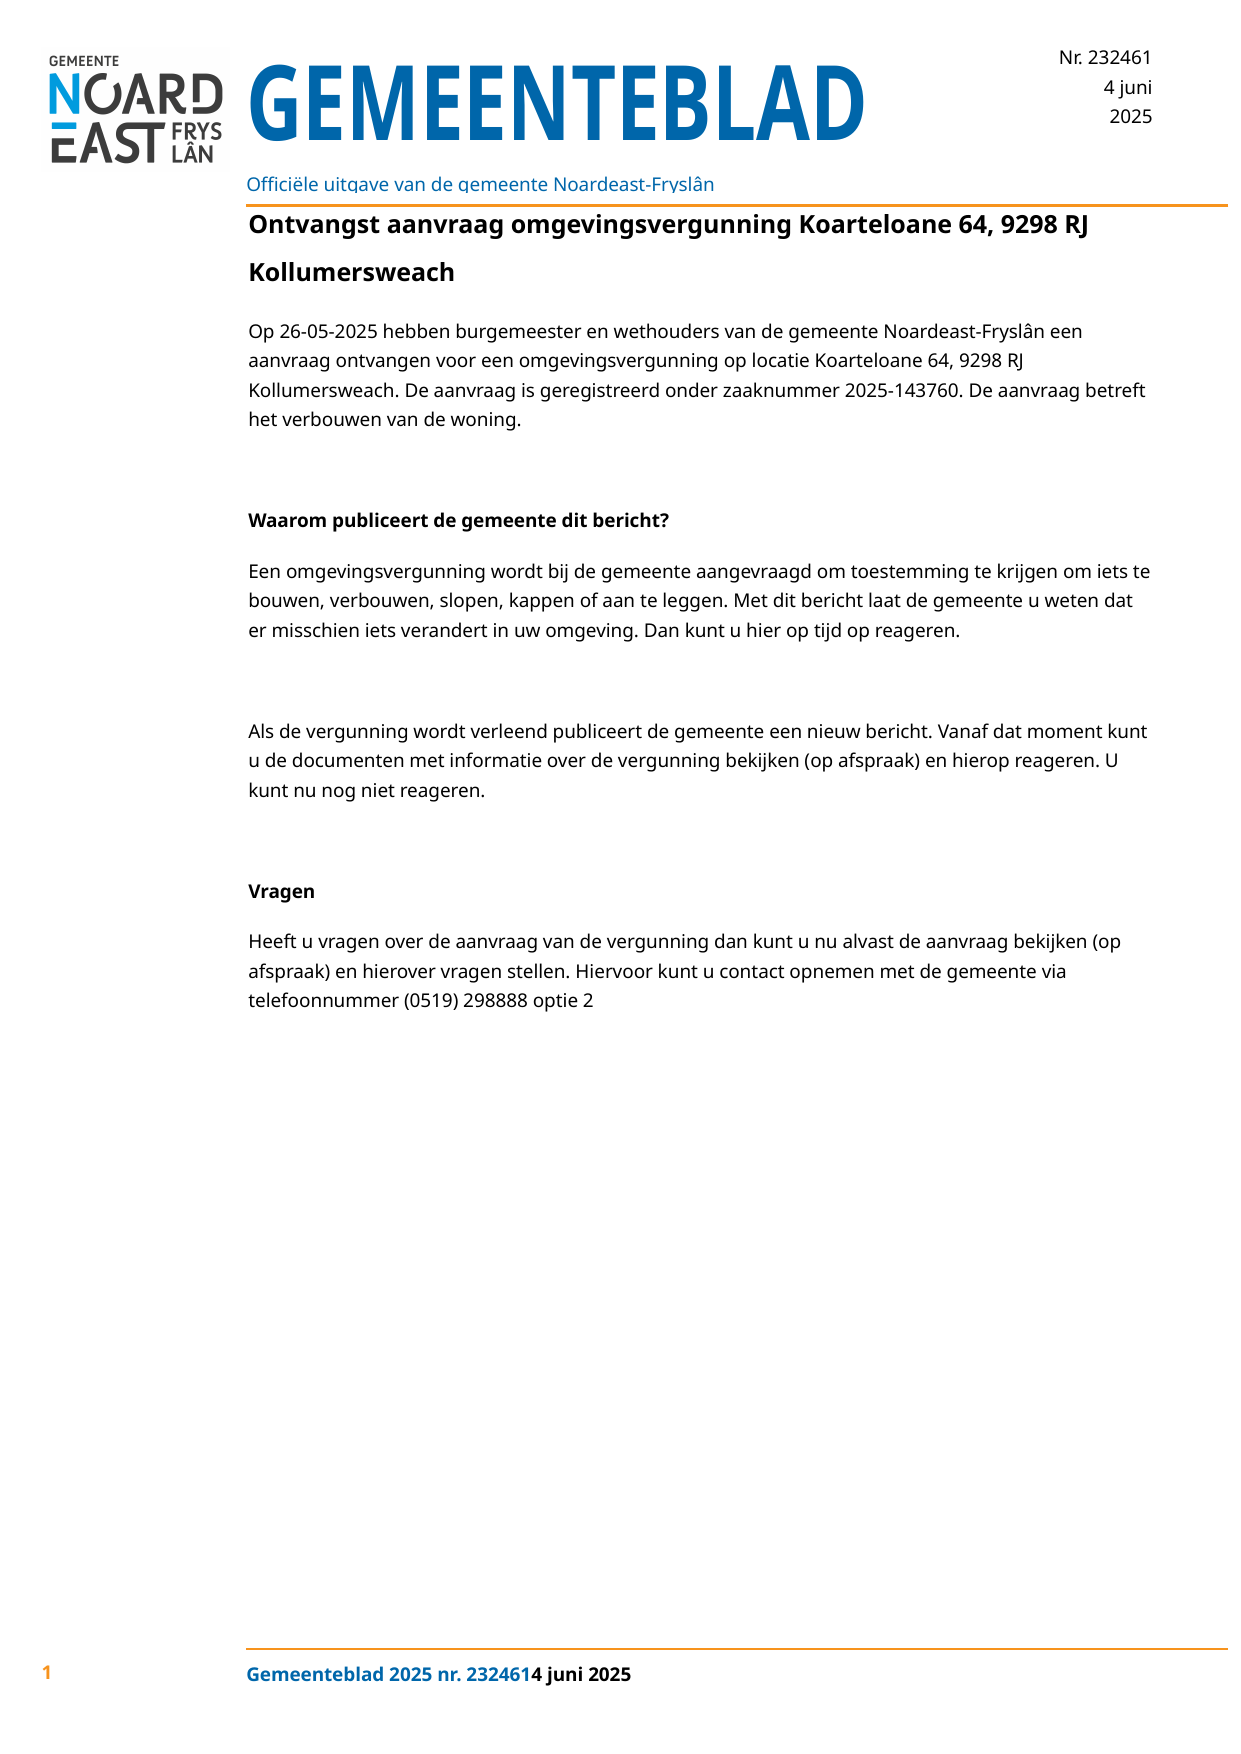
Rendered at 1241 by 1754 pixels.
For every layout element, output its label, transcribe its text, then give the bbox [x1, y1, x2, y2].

text Op 26-05-2025 hebben burgemeester en wethouders van de gemeente Noardeast-Fryslân een aanvraag ontvangen voor een omgevingsvergunning op locatie Koarteloane 64, 9298 RJ Kollumersweach. De aanvraag is geregistreerd onder zaaknummer 2025-143760. De aanvraag betreft het verbouwen van de woning. [248, 318, 1152, 432]
text Als de vergunning wordt verleend publiceert de gemeente een nieuw bericht. Vanaf dat moment kunt u de documenten met informatie over de vergunning bekijken (op afspraak) en hierop reageren. U kunt nu nog niet reageren. [248, 718, 1152, 803]
text Vragen [248, 878, 1152, 904]
text Een omgevingsvergunning wordt bij de gemeente aangevraagd om toestemming te krijgen om iets te bouwen, verbouwen, slopen, kappen of aan te leggen. Met dit bericht laat de gemeente u weten dat er misschien iets verandert in uw omgeving. Dan kunt u hier op tijd op reageren. [248, 558, 1152, 643]
picture [41, 47, 231, 172]
text Heeft u vragen over de aanvraag van de vergunning dan kunt u nu alvast de aanvraag bekijken (op afspraak) en hierover vragen stellen. Hiervoor kunt u contact opnemen met de gemeente via telefoonnummer (0519) 298888 optie 2 [248, 928, 1152, 1013]
text Ontvangst aanvraag omgevingsvergunning Koarteloane 64, 9298 RJ Kollumersweach [248, 207, 1152, 288]
text Waarom publiceert de gemeente dit bericht? [248, 507, 1152, 533]
